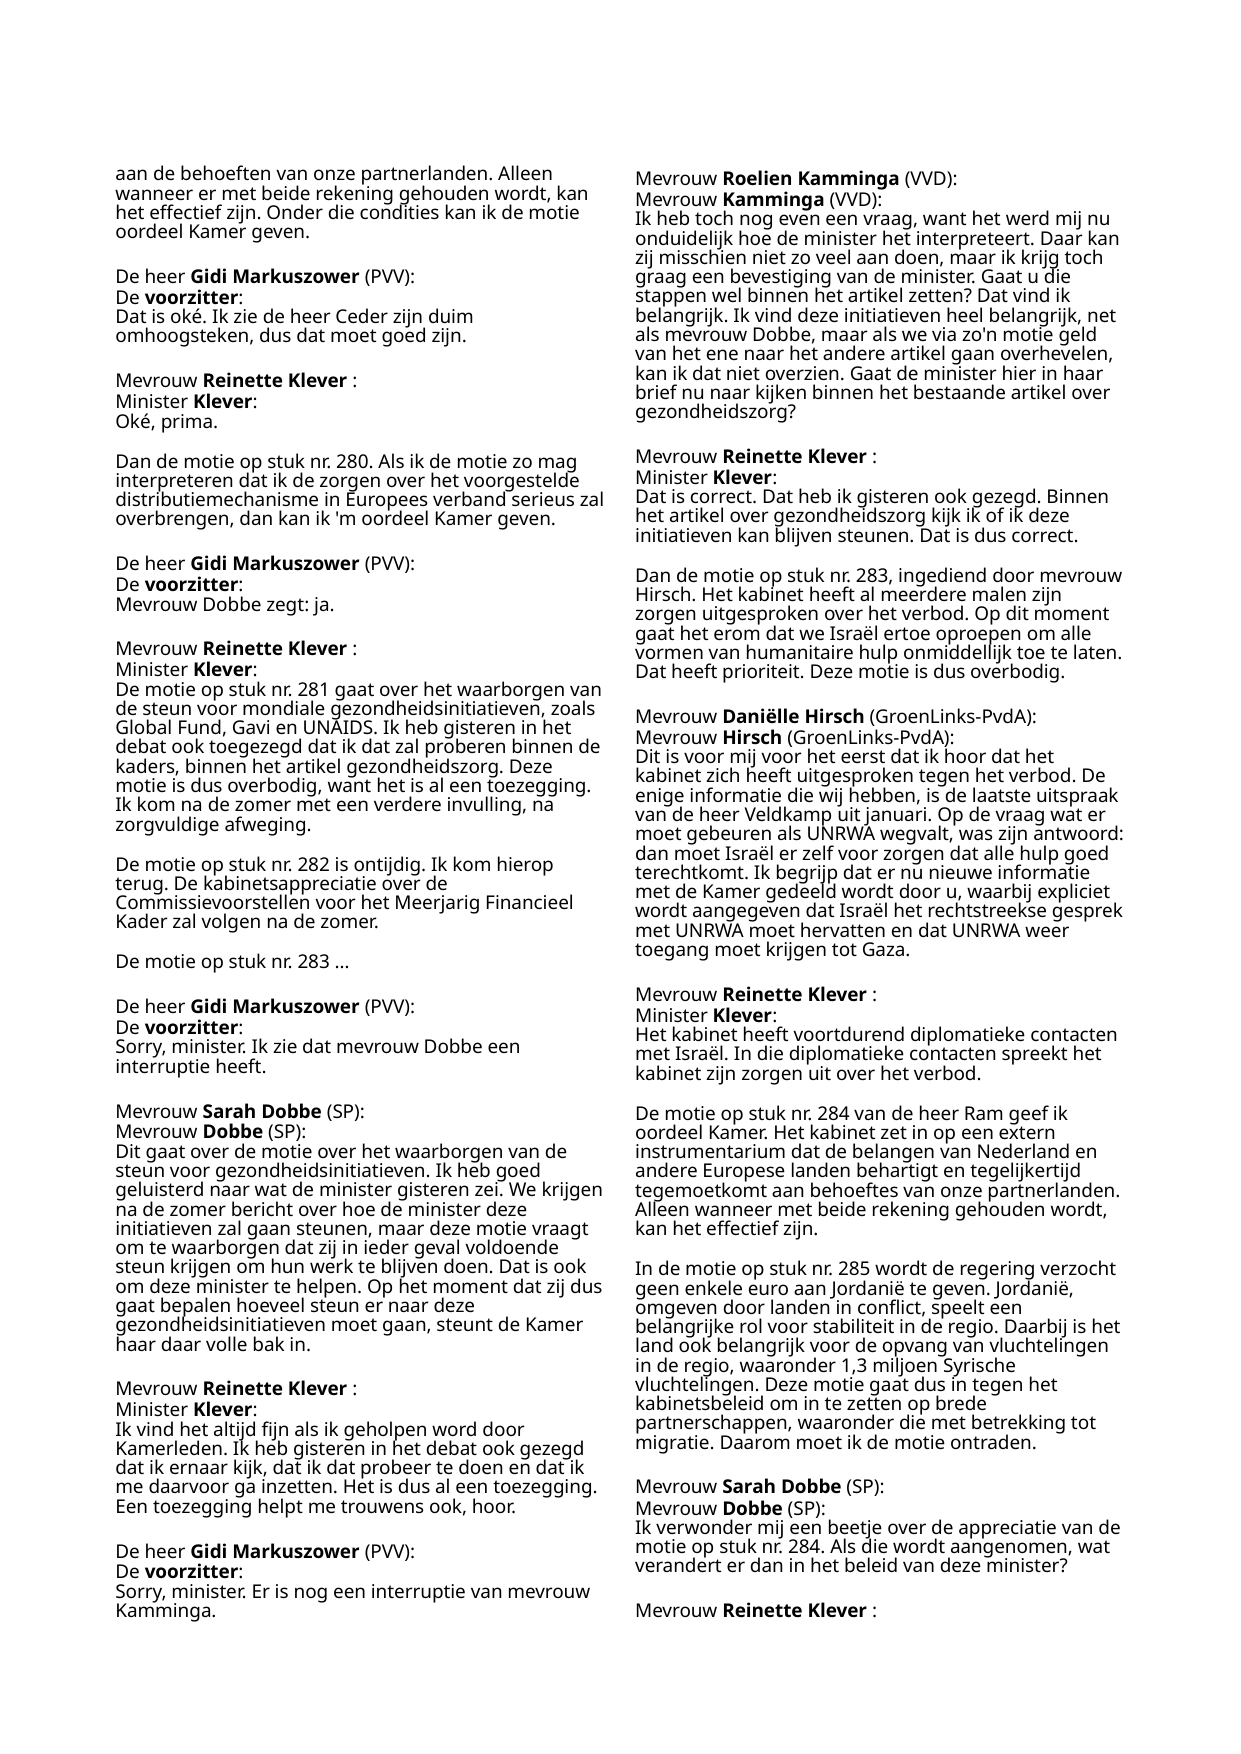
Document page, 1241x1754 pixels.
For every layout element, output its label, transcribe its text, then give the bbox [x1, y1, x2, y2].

text Sorry, minister. Ik zie dat mevrouw Dobbe een interruptie heeft. [115, 1038, 605, 1077]
text Mevrouw Reinette Klever : [115, 636, 605, 661]
text aan de behoeften van onze partnerlanden. Alleen wanneer er met beide rekening gehouden wordt, kan het effectief zijn. Onder die condities kan ik de motie oordeel Kamer geven. [115, 165, 605, 242]
text Het kabinet heeft voortdurend diplomatieke contacten met Israël. In die diplomatieke contacten spreekt het kabinet zijn zorgen uit over het verbod. [635, 1026, 1125, 1084]
text Mevrouw Kamminga (VVD): [635, 191, 1125, 210]
text Minister Klever: [115, 661, 605, 681]
text Mevrouw Dobbe zegt: ja. [115, 596, 605, 615]
text De heer Gidi Markuszower (PVV): [115, 263, 605, 289]
text Minister Klever: [115, 1401, 605, 1421]
text Dan de motie op stuk nr. 283, ingediend door mevrouw Hirsch. Het kabinet heeft al meerdere malen zijn zorgen uitgesproken over het verbod. Op dit moment gaat het erom dat we Israël ertoe oproepen om alle vormen van humanitaire hulp onmiddellijk toe te laten. Dat heeft prioriteit. Deze motie is dus overbodig. [635, 567, 1125, 682]
text Ik vind het altijd fijn als ik geholpen word door Kamerleden. Ik heb gisteren in het debat ook gezegd dat ik ernaar kijk, dat ik dat probeer te doen en dat ik me daarvoor ga inzetten. Het is dus al een toezegging. Een toezegging helpt me trouwens ook, hoor. [115, 1421, 605, 1517]
text In de motie op stuk nr. 285 wordt de regering verzocht geen enkele euro aan Jordanië te geven. Jordanië, omgeven door landen in conflict, speelt een belangrijke rol voor stabiliteit in de regio. Daarbij is het land ook belangrijk voor de opvang van vluchtelingen in de regio, waaronder 1,3 miljoen Syrische vluchtelingen. Deze motie gaat dus in tegen het kabinetsbeleid om in te zetten op brede partnerschappen, waaronder die met betrekking tot migratie. Daarom moet ik de motie ontraden. [635, 1260, 1125, 1453]
text Mevrouw Reinette Klever : [635, 981, 1125, 1007]
text Minister Klever: [635, 469, 1125, 488]
text Dan de motie op stuk nr. 280. Als ik de motie zo mag interpreteren dat ik de zorgen over het voorgestelde distributiemechanisme in Europees verband serieus zal overbrengen, dan kan ik 'm oordeel Kamer geven. [115, 453, 605, 530]
text Ik verwonder mij een beetje over de appreciatie van de motie op stuk nr. 284. Als die wordt aangenomen, wat verandert er dan in het beleid van deze minister? [635, 1519, 1125, 1577]
text De voorzitter: [115, 1563, 605, 1583]
text Minister Klever: [635, 1007, 1125, 1026]
text Mevrouw Reinette Klever : [115, 368, 605, 393]
text Mevrouw Dobbe (SP): [115, 1123, 605, 1143]
text Dat is oké. Ik zie de heer Ceder zijn duim omhoogsteken, dus dat moet goed zijn. [115, 308, 605, 347]
text Sorry, minister. Er is nog een interruptie van mevrouw Kamminga. [115, 1583, 605, 1621]
text Ik heb toch nog even een vraag, want het werd mij nu onduidelijk hoe de minister het interpreteert. Daar kan zij misschien niet zo veel aan doen, maar ik krijg toch graag een bevestiging van de minister. Gaat u die stappen wel binnen het artikel zetten? Dat vind ik belangrijk. Ik vind deze initiatieven heel belangrijk, net als mevrouw Dobbe, maar als we via zo'n motie geld van het ene naar het andere artikel gaan overhevelen, kan ik dat niet overzien. Gaat de minister hier in haar brief nu naar kijken binnen het bestaande artikel over gezondheidszorg? [635, 210, 1125, 422]
text De heer Gidi Markuszower (PVV): [115, 551, 605, 576]
text De heer Gidi Markuszower (PVV): [115, 1538, 605, 1563]
text De voorzitter: [115, 289, 605, 308]
text Oké, prima. [115, 413, 605, 432]
text De motie op stuk nr. 281 gaat over het waarborgen van de steun voor mondiale gezondheidsinitiatieven, zoals Global Fund, Gavi en UNAIDS. Ik heb gisteren in het debat ook toegezegd dat ik dat zal proberen binnen de kaders, binnen het artikel gezondheidszorg. Deze motie is dus overbodig, want het is al een toezegging. Ik kom na de zomer met een verdere invulling, na zorgvuldige afweging. [115, 681, 605, 835]
text Dit is voor mij voor het eerst dat ik hoor dat het kabinet zich heeft uitgesproken tegen het verbod. De enige informatie die wij hebben, is de laatste uitspraak van de heer Veldkamp uit januari. Op de vraag wat er moet gebeuren als UNRWA wegvalt, was zijn antwoord: dan moet Israël er zelf voor zorgen dat alle hulp goed terechtkomt. Ik begrijp dat er nu nieuwe informatie met de Kamer gedeeld wordt door u, waarbij expliciet wordt aangegeven dat Israël het rechtstreekse gesprek met UNRWA moet hervatten en dat UNRWA weer toegang moet krijgen tot Gaza. [635, 748, 1125, 960]
text Mevrouw Sarah Dobbe (SP): [635, 1474, 1125, 1499]
text Dat is correct. Dat heb ik gisteren ook gezegd. Binnen het artikel over gezondheidszorg kijk ik of ik deze initiatieven kan blijven steunen. Dat is dus correct. [635, 488, 1125, 546]
text Mevrouw Reinette Klever : [115, 1376, 605, 1401]
text Mevrouw Reinette Klever : [635, 1597, 1125, 1623]
text Mevrouw Dobbe (SP): [635, 1499, 1125, 1519]
text Dit gaat over de motie over het waarborgen van de steun voor gezondheidsinitiatieven. Ik heb goed geluisterd naar wat de minister gisteren zei. We krijgen na de zomer bericht over hoe de minister deze initiatieven zal gaan steunen, maar deze motie vraagt om te waarborgen dat zij in ieder geval voldoende steun krijgen om hun werk te blijven doen. Dat is ook om deze minister te helpen. Op het moment dat zij dus gaat bepalen hoeveel steun er naar deze gezondheidsinitiatieven moet gaan, steunt de Kamer haar daar volle bak in. [115, 1143, 605, 1355]
text De heer Gidi Markuszower (PVV): [115, 993, 605, 1019]
text Mevrouw Daniëlle Hirsch (GroenLinks-PvdA): [635, 703, 1125, 729]
text De motie op stuk nr. 282 is ontijdig. Ik kom hierop terug. De kabinetsappreciatie over de Commissievoorstellen voor het Meerjarig Financieel Kader zal volgen na de zomer. [115, 856, 605, 933]
text De voorzitter: [115, 576, 605, 596]
text Mevrouw Roelien Kamminga (VVD): [635, 165, 1125, 191]
text Mevrouw Hirsch (GroenLinks-PvdA): [635, 729, 1125, 748]
text De voorzitter: [115, 1019, 605, 1038]
text Minister Klever: [115, 393, 605, 413]
text De motie op stuk nr. 284 van de heer Ram geef ik oordeel Kamer. Het kabinet zet in op een extern instrumentarium dat de belangen van Nederland en andere Europese landen behartigt en tegelijkertijd tegemoetkomt aan behoeftes van onze partnerlanden. Alleen wanneer met beide rekening gehouden wordt, kan het effectief zijn. [635, 1104, 1125, 1239]
text Mevrouw Reinette Klever : [635, 443, 1125, 469]
text Mevrouw Sarah Dobbe (SP): [115, 1098, 605, 1123]
text De motie op stuk nr. 283 … [115, 953, 605, 973]
